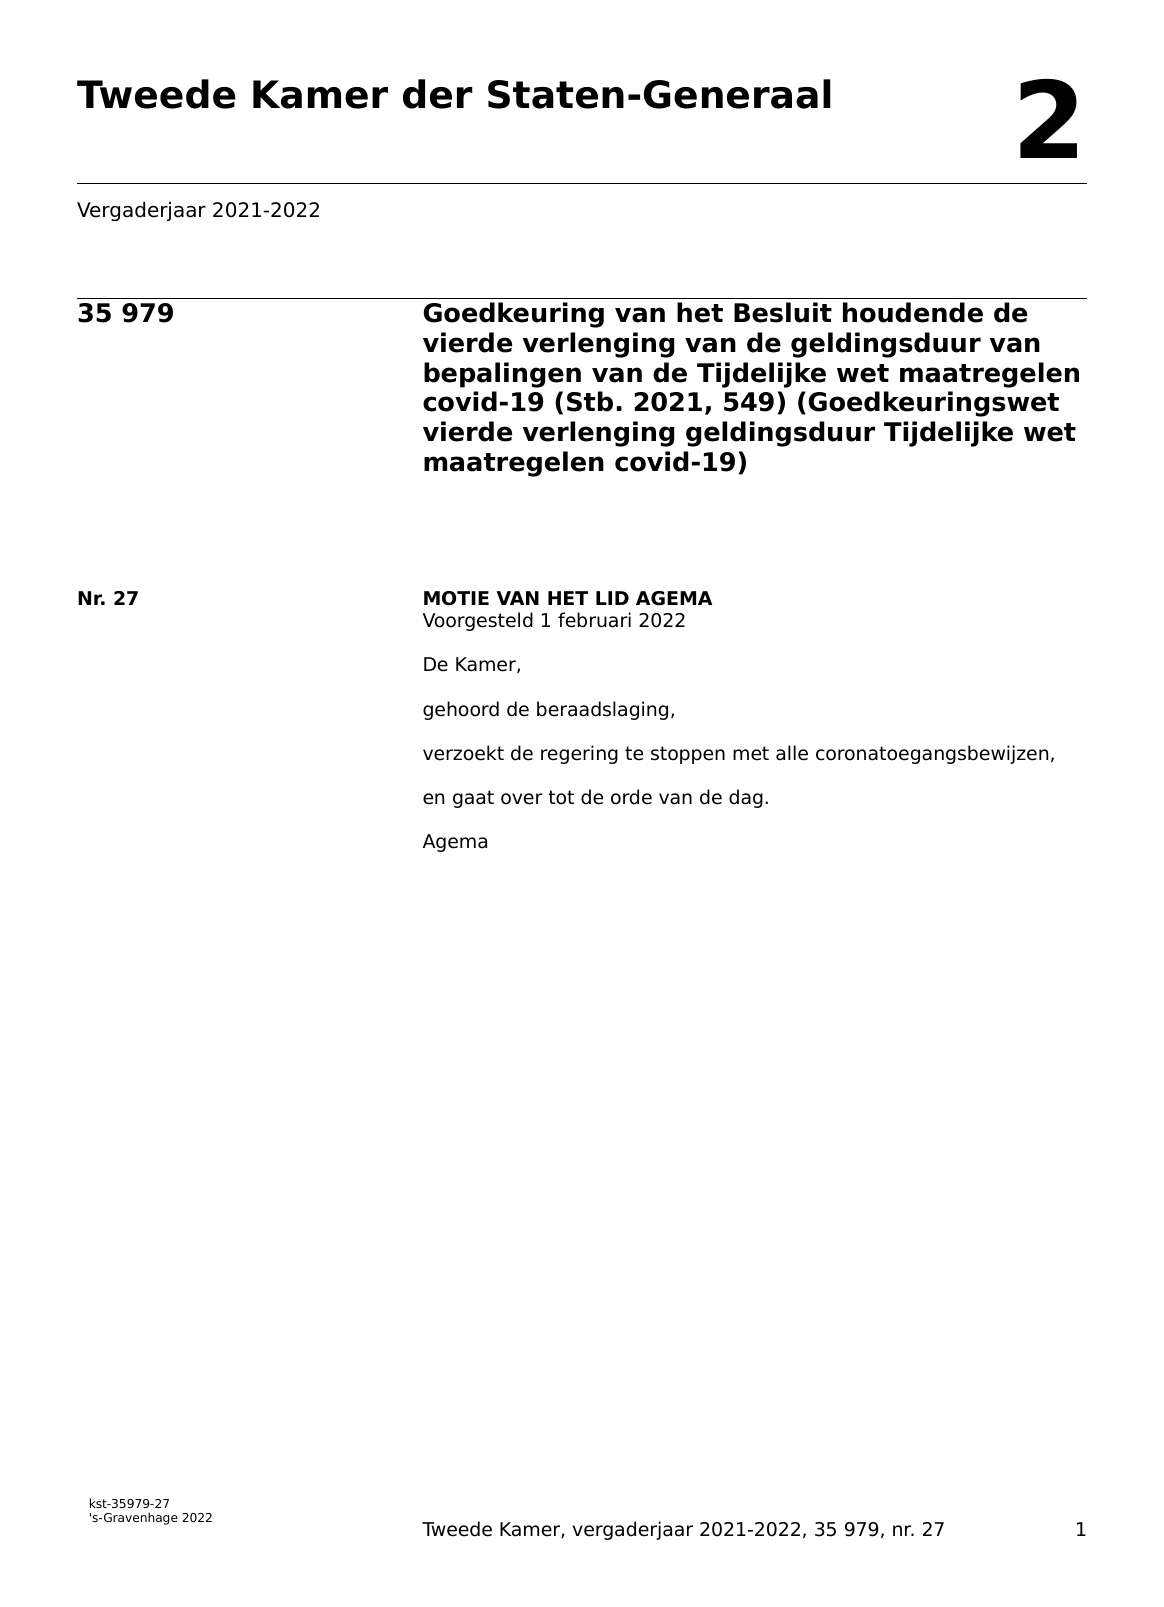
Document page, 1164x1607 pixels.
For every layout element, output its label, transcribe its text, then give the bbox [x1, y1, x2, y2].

table_header 2 [886, 59, 1087, 183]
text en gaat over tot de orde van de dag. [422, 787, 1087, 809]
text De Kamer, [422, 654, 1087, 676]
text verzoekt de regering te stoppen met alle coronatoegangsbewijzen, [422, 743, 1087, 764]
subtitle 35 979 Goedkeuring van het Besluit houdende de vierde verlenging van de geldingsduur van bepalingen van de Tijdelijke wet maatregelen covid-19 (Stb. 2021, 549) (Goedkeuringswet vierde verlenging geldingsduur Tijdelijke wet maatregelen covid-19) [77, 299, 1087, 477]
text Voorgesteld 1 februari 2022 [422, 610, 1087, 632]
text gehoord de beraadslaging, [422, 698, 1087, 720]
text Agema [422, 831, 1087, 853]
text 's-Gravenhage 2022 [88, 1511, 323, 1525]
table_header Tweede Kamer der Staten-Generaal [77, 59, 886, 183]
table_cell Vergaderjaar 2021-2022 [77, 184, 1087, 298]
text kst-35979-27 [88, 1497, 323, 1511]
subtitle Nr. 27 MOTIE VAN HET LID AGEMA [77, 588, 1087, 610]
